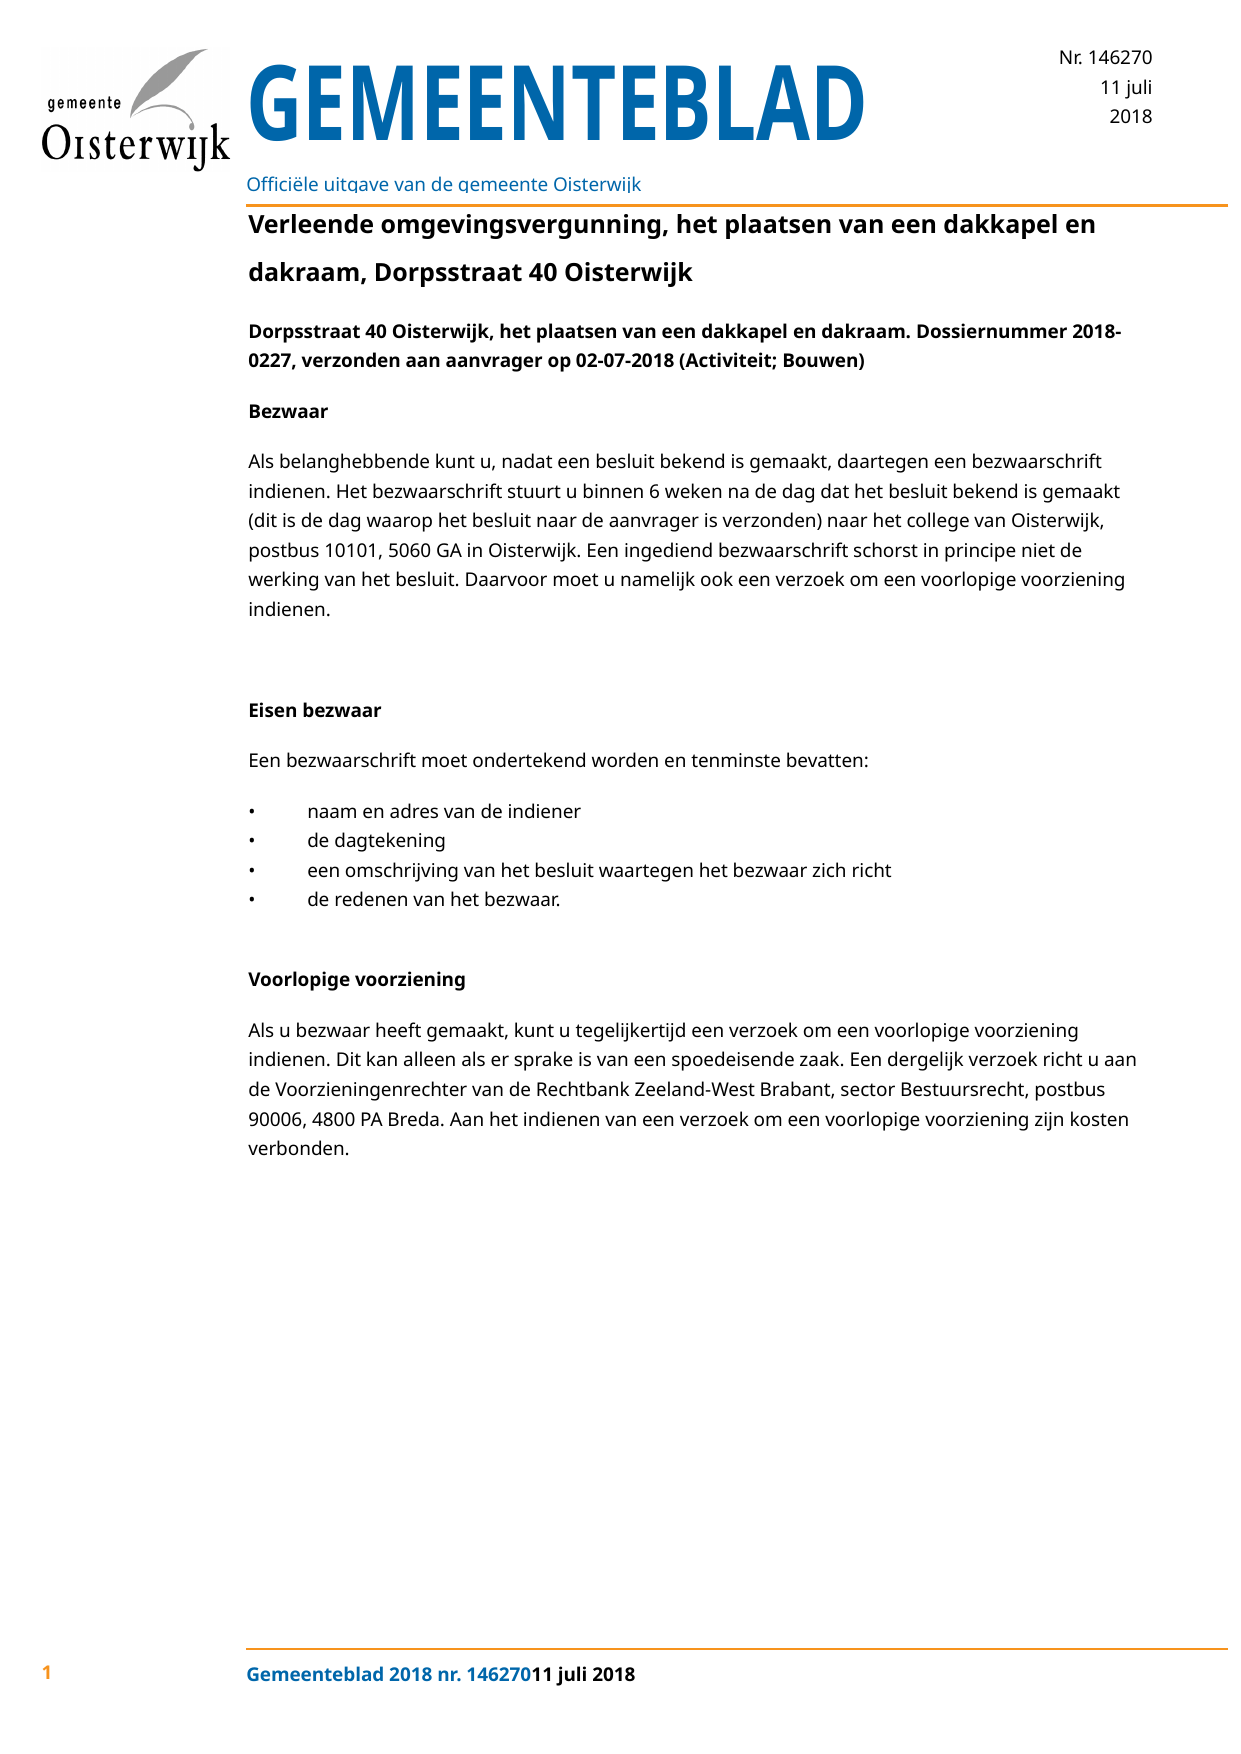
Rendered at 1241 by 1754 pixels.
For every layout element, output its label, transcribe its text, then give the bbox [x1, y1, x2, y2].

list de redenen van het bezwaar. [248, 887, 1152, 912]
list naam en adres van de indiener [248, 798, 1152, 824]
list een omschrijving van het besluit waartegen het bezwaar zich richt [248, 857, 1152, 883]
text Een bezwaarschrift moet ondertekend worden en tenminste bevatten: [248, 747, 1152, 773]
text Als u bezwaar heeft gemaakt, kunt u tegelijkertijd een verzoek om een voorlopige voorziening indienen. Dit kan alleen als er sprake is van een spoedeisende zaak. Een dergelijk verzoek richt u aan de Voorzieningenrechter van de Rechtbank Zeeland-West Brabant, sector Bestuursrecht, postbus 90006, 4800 PA Breda. Aan het indienen van een verzoek om een voorlopige voorziening zijn kosten verbonden. [248, 1017, 1152, 1161]
text Dorpsstraat 40 Oisterwijk, het plaatsen van een dakkapel en dakraam. Dossiernummer 2018-0227, verzonden aan aanvrager op 02-07-2018 (Activiteit; Bouwen) [248, 318, 1152, 373]
text Verleende omgevingsvergunning, het plaatsen van een dakkapel en dakraam, Dorpsstraat 40 Oisterwijk [248, 207, 1152, 288]
text Als belanghebbende kunt u, nadat een besluit bekend is gemaakt, daartegen een bezwaarschrift indienen. Het bezwaarschrift stuurt u binnen 6 weken na de dag dat het besluit bekend is gemaakt (dit is de dag waarop het besluit naar de aanvrager is verzonden) naar het college van Oisterwijk, postbus 10101, 5060 GA in Oisterwijk. Een ingediend bezwaarschrift schorst in principe niet de werking van het besluit. Daarvoor moet u namelijk ook een verzoek om een voorlopige voorziening indienen. [248, 448, 1152, 622]
list de dagtekening [248, 827, 1152, 853]
picture [41, 47, 231, 172]
text Bezwaar [248, 398, 1152, 424]
text Voorlopige voorziening [248, 967, 1152, 992]
text Eisen bezwaar [248, 697, 1152, 723]
